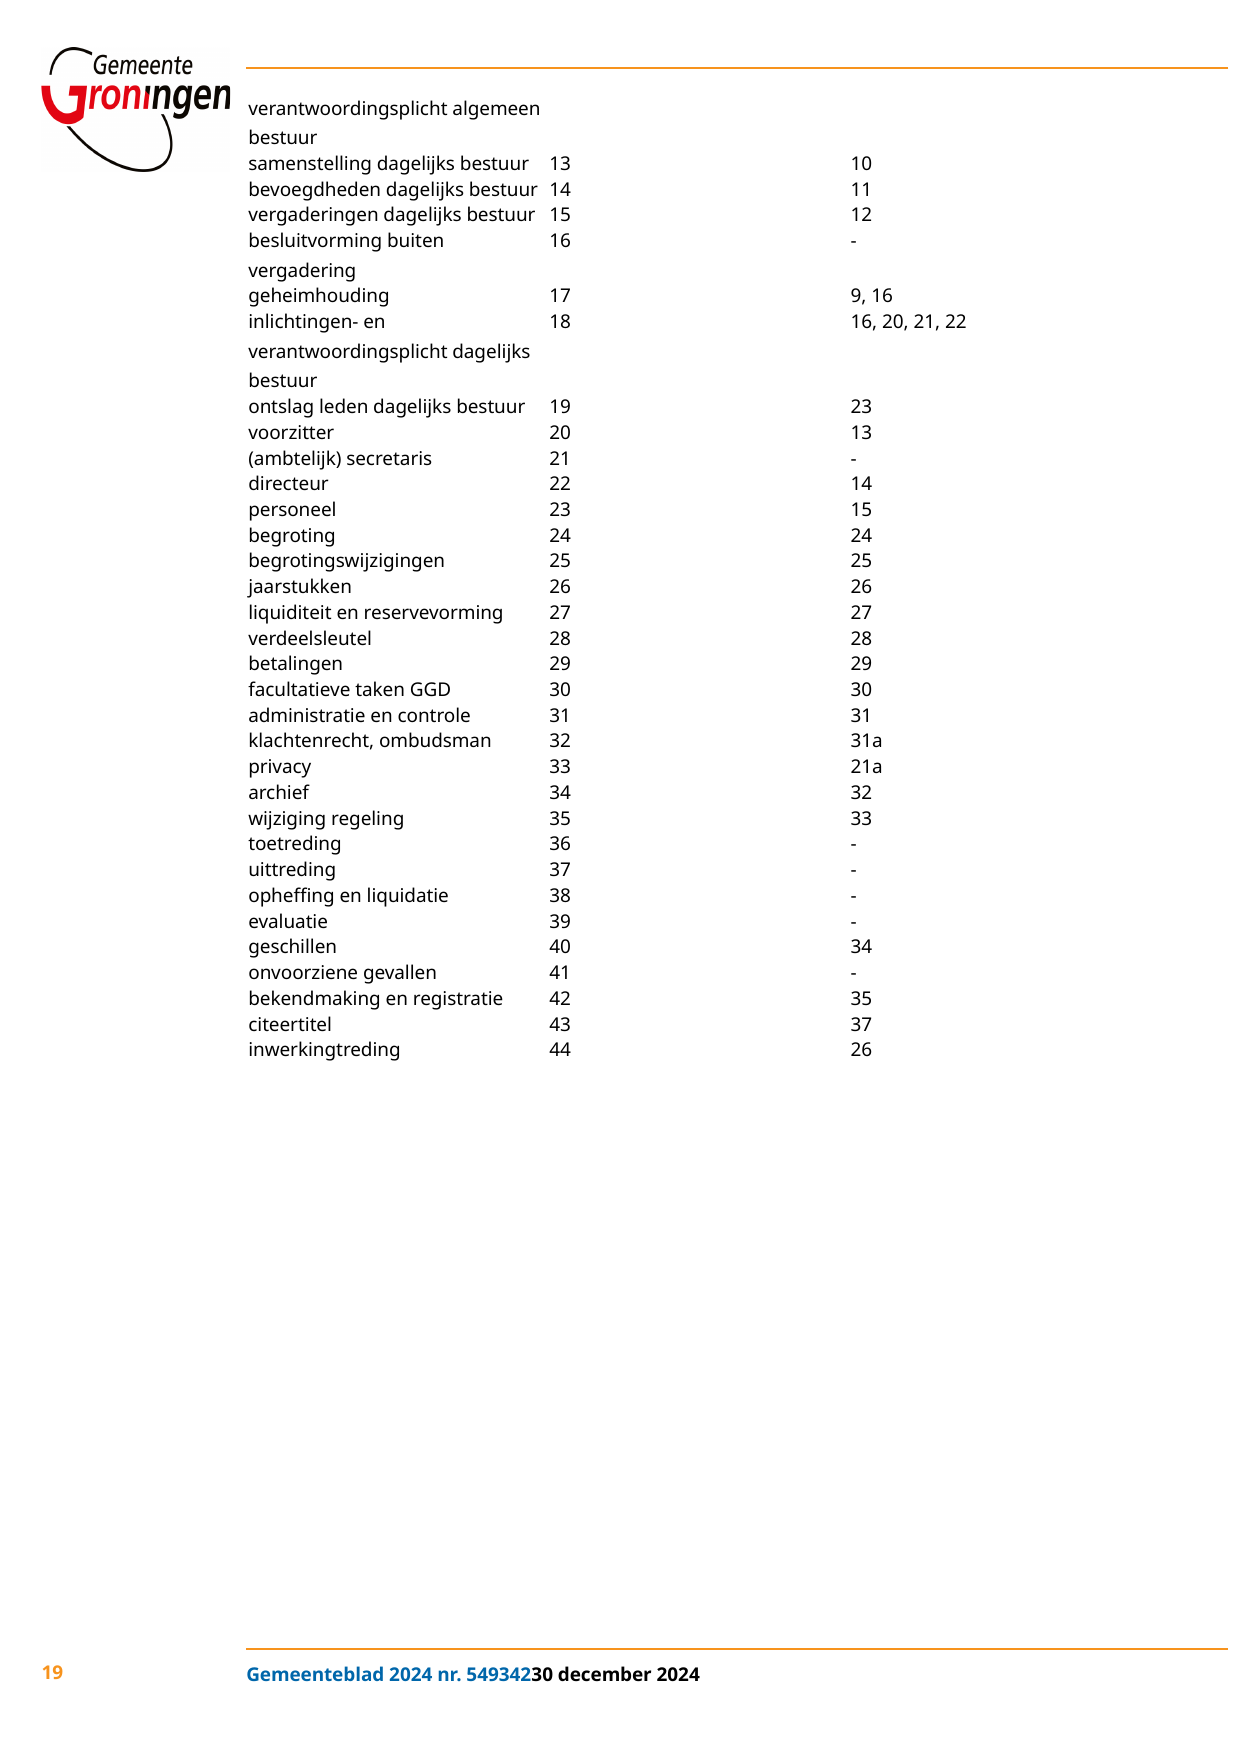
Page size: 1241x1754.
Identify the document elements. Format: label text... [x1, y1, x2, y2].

table_cell onvoorziene gevallen [248, 959, 549, 985]
table_cell 21 [549, 445, 850, 470]
table_cell 26 [549, 573, 850, 599]
table_cell 11 [850, 176, 1152, 202]
table_cell 27 [850, 599, 1152, 625]
table_cell 29 [850, 651, 1152, 676]
table_cell 25 [549, 548, 850, 573]
table_cell besluitvorming buiten vergadering [248, 227, 549, 283]
table_cell 30 [850, 676, 1152, 702]
table_cell 39 [549, 908, 850, 933]
table_cell ontslag leden dagelijks bestuur [248, 393, 549, 419]
table_cell 23 [549, 496, 850, 522]
table_cell - [850, 831, 1152, 856]
table_cell - [850, 882, 1152, 908]
table_cell privacy [248, 754, 549, 779]
table_cell 15 [549, 202, 850, 227]
table_cell 9, 16 [850, 283, 1152, 308]
table_cell 21a [850, 754, 1152, 779]
table_cell uittreding [248, 856, 549, 882]
table_cell 35 [850, 985, 1152, 1011]
table_cell vergaderingen dagelijks bestuur [248, 202, 549, 227]
table_cell 28 [850, 625, 1152, 651]
table_cell 16, 20, 21, 22 [850, 308, 1152, 393]
table_cell 24 [850, 522, 1152, 548]
table_cell 14 [549, 176, 850, 202]
table_cell 40 [549, 934, 850, 959]
table_cell verdeelsleutel [248, 625, 549, 651]
table_cell - [850, 856, 1152, 882]
table_cell 24 [549, 522, 850, 548]
table_cell 33 [850, 805, 1152, 831]
table_cell 38 [549, 882, 850, 908]
picture [41, 47, 231, 172]
table_cell wijziging regeling [248, 805, 549, 831]
table_cell - [850, 959, 1152, 985]
table_cell 12 [850, 202, 1152, 227]
table_cell 37 [850, 1011, 1152, 1036]
table_cell 20 [549, 419, 850, 445]
table_cell 13 [549, 150, 850, 176]
table_cell [850, 95, 1152, 150]
table_cell 25 [850, 548, 1152, 573]
table_cell 13 [850, 419, 1152, 445]
table_cell opheffing en liquidatie [248, 882, 549, 908]
table_cell personeel [248, 496, 549, 522]
table_cell 14 [850, 470, 1152, 496]
table_cell 28 [549, 625, 850, 651]
table_cell klachtenrecht, ombudsman [248, 728, 549, 753]
table_cell administratie en controle [248, 702, 549, 728]
table_cell 36 [549, 831, 850, 856]
table_cell samenstelling dagelijks bestuur [248, 150, 549, 176]
table_cell evaluatie [248, 908, 549, 933]
table_cell 15 [850, 496, 1152, 522]
table_cell geschillen [248, 934, 549, 959]
table_cell 17 [549, 283, 850, 308]
table_cell 34 [549, 779, 850, 805]
table_cell 26 [850, 1036, 1152, 1062]
table_cell 31 [850, 702, 1152, 728]
table_cell - [850, 227, 1152, 283]
table_cell verantwoordingsplicht algemeen bestuur [248, 95, 549, 150]
table_cell 10 [850, 150, 1152, 176]
table_cell jaarstukken [248, 573, 549, 599]
table_cell facultatieve taken GGD [248, 676, 549, 702]
table_cell 32 [549, 728, 850, 753]
table_cell toetreding [248, 831, 549, 856]
table_cell inlichtingen- en verantwoordingsplicht dagelijks bestuur [248, 308, 549, 393]
table_cell 29 [549, 651, 850, 676]
table_cell 32 [850, 779, 1152, 805]
table_cell 43 [549, 1011, 850, 1036]
table_cell 35 [549, 805, 850, 831]
table_cell 44 [549, 1036, 850, 1062]
table_cell begrotingswijzigingen [248, 548, 549, 573]
table_cell 34 [850, 934, 1152, 959]
table_cell begroting [248, 522, 549, 548]
table_cell 23 [850, 393, 1152, 419]
table_cell 30 [549, 676, 850, 702]
table_cell bevoegdheden dagelijks bestuur [248, 176, 549, 202]
table_cell 19 [549, 393, 850, 419]
table_cell 41 [549, 959, 850, 985]
table_cell 18 [549, 308, 850, 393]
table_cell betalingen [248, 651, 549, 676]
table_cell archief [248, 779, 549, 805]
table_cell [549, 95, 850, 150]
table_cell citeertitel [248, 1011, 549, 1036]
table_cell voorzitter [248, 419, 549, 445]
table_cell geheimhouding [248, 283, 549, 308]
table_cell inwerkingtreding [248, 1036, 549, 1062]
table_cell liquiditeit en reservevorming [248, 599, 549, 625]
table_cell 37 [549, 856, 850, 882]
table_cell - [850, 445, 1152, 470]
table_cell directeur [248, 470, 549, 496]
table_cell bekendmaking en registratie [248, 985, 549, 1011]
table_cell 22 [549, 470, 850, 496]
table_cell 26 [850, 573, 1152, 599]
table_cell - [850, 908, 1152, 933]
table_cell 31a [850, 728, 1152, 753]
table_cell 16 [549, 227, 850, 283]
table_cell 42 [549, 985, 850, 1011]
table_cell 31 [549, 702, 850, 728]
table_cell 27 [549, 599, 850, 625]
table_cell (ambtelijk) secretaris [248, 445, 549, 470]
table_cell 33 [549, 754, 850, 779]
